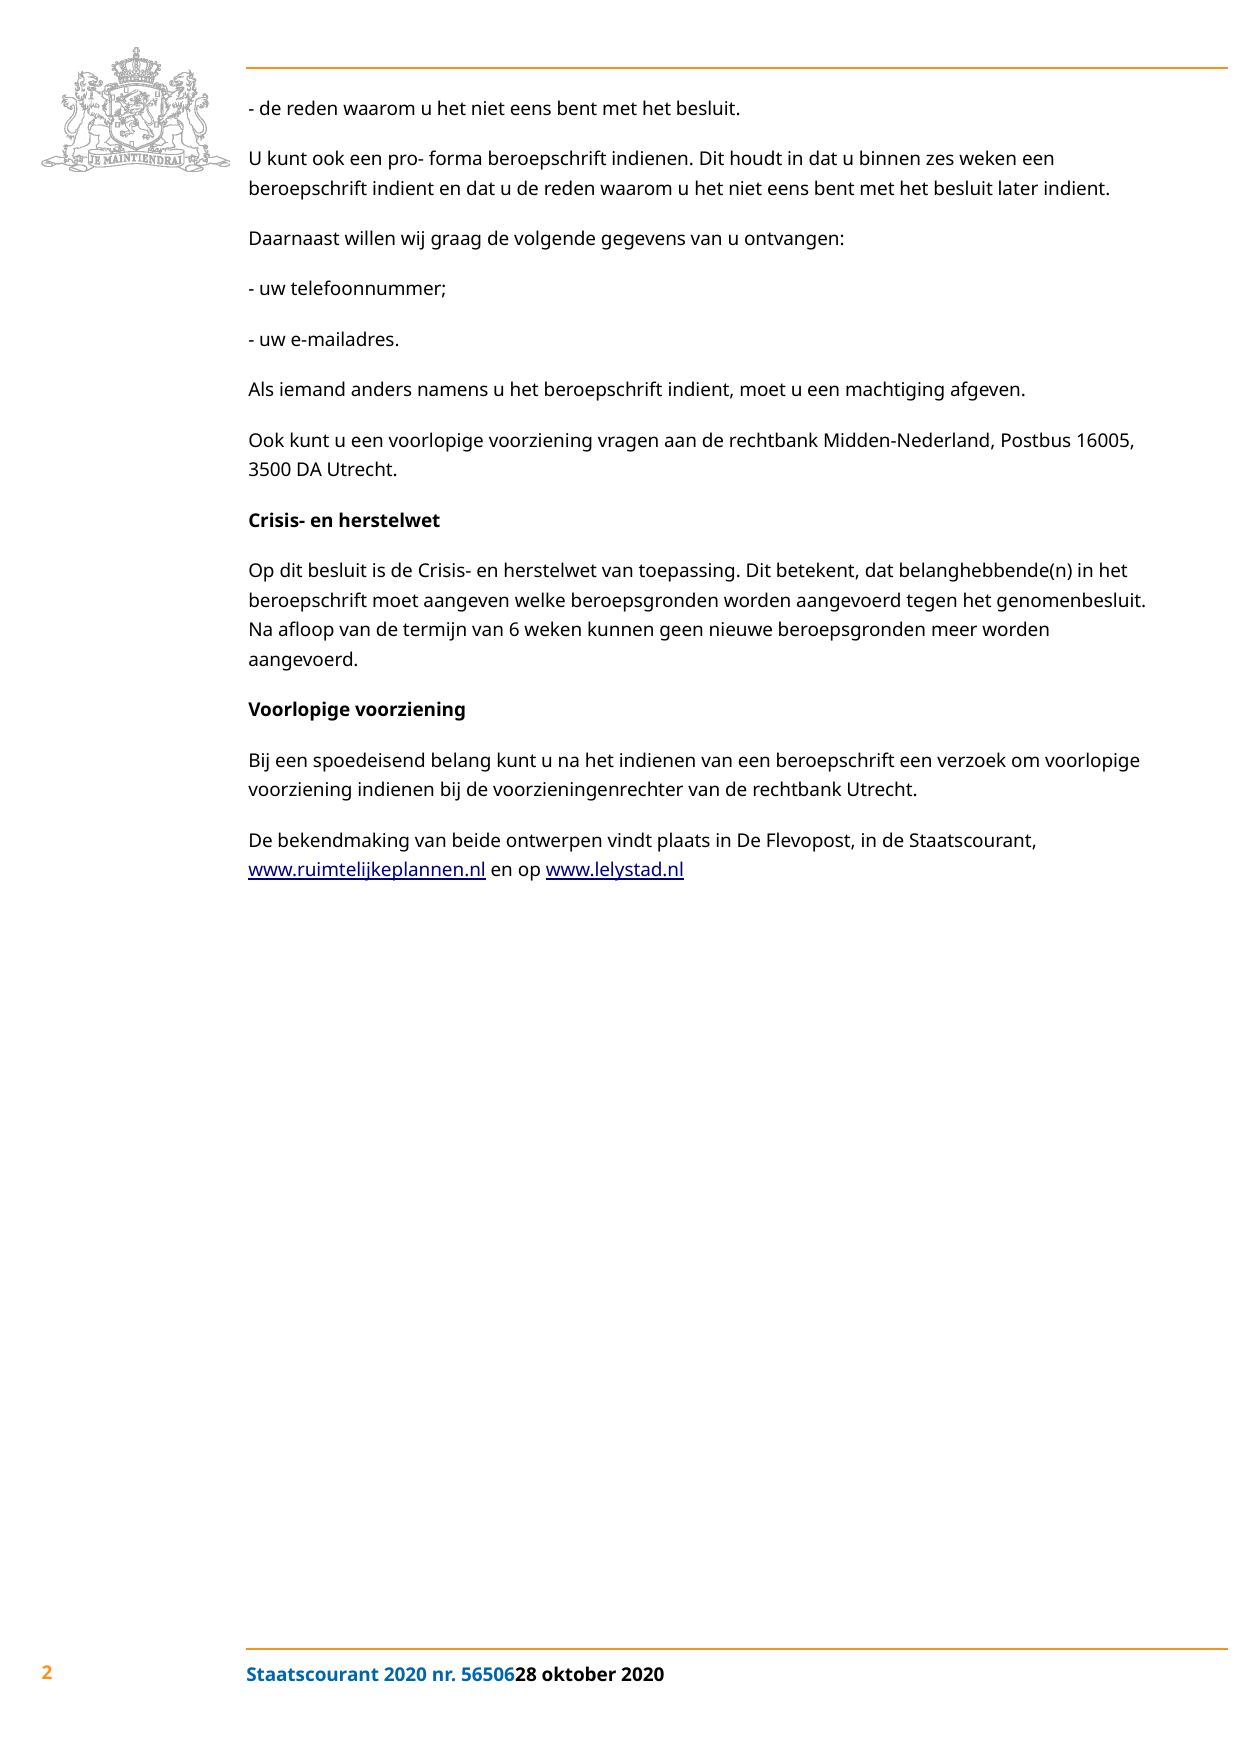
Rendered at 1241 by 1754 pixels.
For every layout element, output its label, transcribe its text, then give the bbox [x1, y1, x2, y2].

text U kunt ook een pro- forma beroepschrift indienen. Dit houdt in dat u binnen zes weken een beroepschrift indient en dat u de reden waarom u het niet eens bent met het besluit later indient. [248, 145, 1152, 201]
text Ook kunt u een voorlopige voorziening vragen aan de rechtbank Midden-Nederland, Postbus 16005, 3500 DA Utrecht. [248, 427, 1152, 482]
text Bij een spoedeisend belang kunt u na het indienen van een beroepschrift een verzoek om voorlopige voorziening indienen bij de voorzieningenrechter van de rechtbank Utrecht. [248, 747, 1152, 802]
text De bekendmaking van beide ontwerpen vindt plaats in De Flevopost, in de Staatscourant, www.ruimtelijkeplannen.nl en op www.lelystad.nl [248, 827, 1152, 882]
text - de reden waarom u het niet eens bent met het besluit. [248, 95, 1152, 121]
text Daarnaast willen wij graag de volgende gegevens van u ontvangen: [248, 225, 1152, 251]
picture [41, 47, 231, 172]
text - uw e-mailadres. [248, 326, 1152, 352]
text Als iemand anders namens u het beroepschrift indient, moet u een machtiging afgeven. [248, 376, 1152, 402]
text Op dit besluit is de Crisis- en herstelwet van toepassing. Dit betekent, dat belanghebbende(n) in het beroepschrift moet aangeven welke beroepsgronden worden aangevoerd tegen het genomenbesluit. Na afloop van de termijn van 6 weken kunnen geen nieuwe beroepsgronden meer worden aangevoerd. [248, 557, 1152, 672]
text - uw telefoonnummer; [248, 276, 1152, 301]
text Voorlopige voorziening [248, 696, 1152, 722]
text Crisis- en herstelwet [248, 507, 1152, 533]
